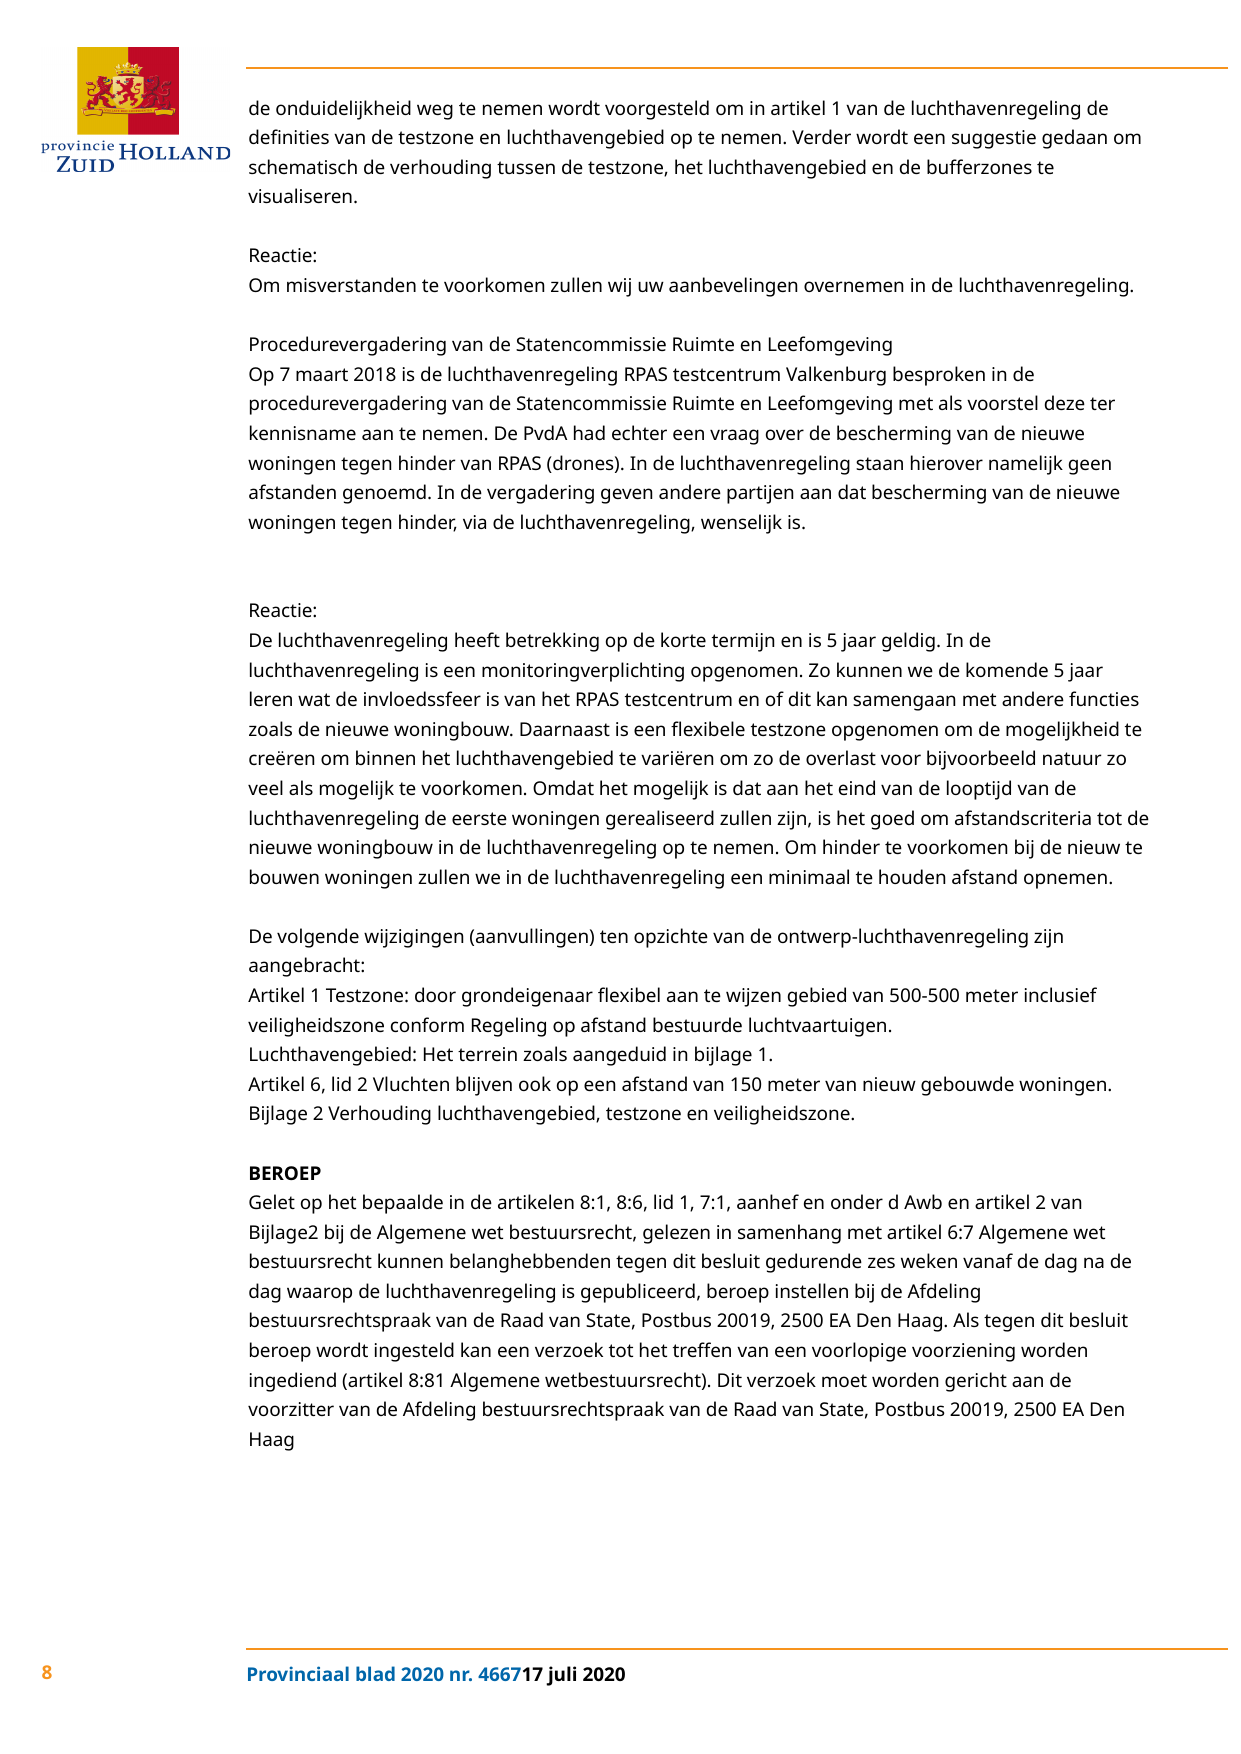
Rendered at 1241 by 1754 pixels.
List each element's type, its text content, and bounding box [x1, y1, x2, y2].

text Bijlage 2 Verhouding luchthavengebied, testzone en veiligheidszone. [248, 1101, 1152, 1126]
text Procedurevergadering van de Statencommissie Ruimte en Leefomgeving [248, 331, 1152, 357]
text De luchthavenregeling heeft betrekking op de korte termijn en is 5 jaar geldig. In de luchthavenregeling is een monitoringverplichting opgenomen. Zo kunnen we de komende 5 jaar leren wat de invloedssfeer is van het RPAS testcentrum en of dit kan samengaan met andere functies zoals de nieuwe woningbouw. Daarnaast is een flexibele testzone opgenomen om de mogelijkheid te creëren om binnen het luchthavengebied te variëren om zo de overlast voor bijvoorbeeld natuur zo veel als mogelijk te voorkomen. Omdat het mogelijk is dat aan het eind van de looptijd van de luchthavenregeling de eerste woningen gerealiseerd zullen zijn, is het goed om afstandscriteria tot de nieuwe woningbouw in de luchthavenregeling op te nemen. Om hinder te voorkomen bij de nieuw te bouwen woningen zullen we in de luchthavenregeling een minimaal te houden afstand opnemen. [248, 627, 1152, 890]
text Luchthavengebied: Het terrein zoals aangeduid in bijlage 1. [248, 1041, 1152, 1067]
text de onduidelijkheid weg te nemen wordt voorgesteld om in artikel 1 van de luchthavenregeling de definities van de testzone en luchthavengebied op te nemen. Verder wordt een suggestie gedaan om schematisch de verhouding tussen de testzone, het luchthavengebied en de bufferzones te visualiseren. [248, 95, 1152, 209]
text Reactie: [248, 243, 1152, 268]
text Gelet op het bepaalde in de artikelen 8:1, 8:6, lid 1, 7:1, aanhef en onder d Awb en artikel 2 van Bijlage2 bij de Algemene wet bestuursrecht, gelezen in samenhang met artikel 6:7 Algemene wet bestuursrecht kunnen belanghebbenden tegen dit besluit gedurende zes weken vanaf de dag na de dag waarop de luchthavenregeling is gepubliceerd, beroep instellen bij de Afdeling bestuursrechtspraak van de Raad van State, Postbus 20019, 2500 EA Den Haag. Als tegen dit besluit beroep wordt ingesteld kan een verzoek tot het treffen van een voorlopige voorziening worden ingediend (artikel 8:81 Algemene wetbestuursrecht). Dit verzoek moet worden gericht aan de voorzitter van de Afdeling bestuursrechtspraak van de Raad van State, Postbus 20019, 2500 EA Den Haag [248, 1189, 1152, 1452]
text Op 7 maart 2018 is de luchthavenregeling RPAS testcentrum Valkenburg besproken in de procedurevergadering van de Statencommissie Ruimte en Leefomgeving met als voorstel deze ter kennisname aan te nemen. De PvdA had echter een vraag over de bescherming van de nieuwe woningen tegen hinder van RPAS (drones). In de luchthavenregeling staan hierover namelijk geen afstanden genoemd. In de vergadering geven andere partijen aan dat bescherming van de nieuwe woningen tegen hinder, via de luchthavenregeling, wenselijk is. [248, 361, 1152, 535]
text Om misverstanden te voorkomen zullen wij uw aanbevelingen overnemen in de luchthavenregeling. [248, 272, 1152, 298]
text Artikel 6, lid 2 Vluchten blijven ook op een afstand van 150 meter van nieuw gebouwde woningen. [248, 1071, 1152, 1097]
text Artikel 1 Testzone: door grondeigenaar flexibel aan te wijzen gebied van 500-500 meter inclusief veiligheidszone conform Regeling op afstand bestuurde luchtvaartuigen. [248, 982, 1152, 1038]
picture [41, 47, 231, 172]
text Reactie: [248, 598, 1152, 623]
text De volgende wijzigingen (aanvullingen) ten opzichte van de ontwerp-luchthavenregeling zijn aangebracht: [248, 923, 1152, 978]
text BEROEP [248, 1160, 1152, 1186]
